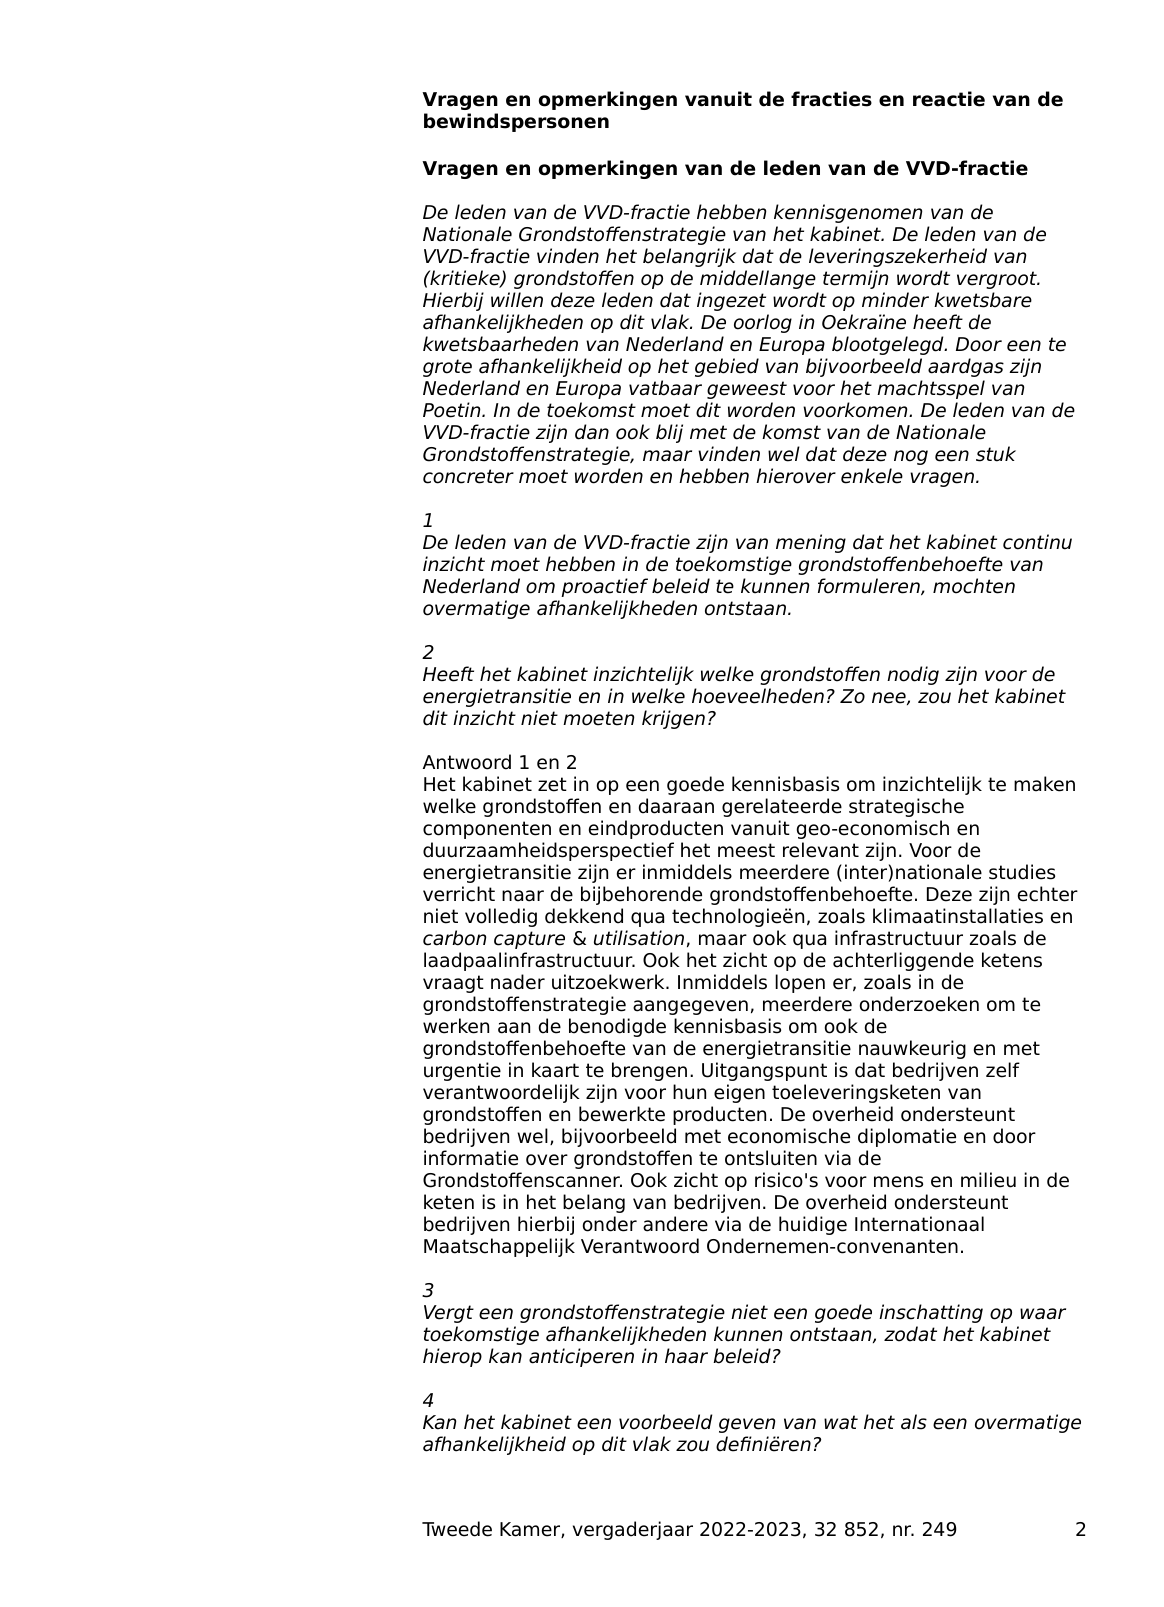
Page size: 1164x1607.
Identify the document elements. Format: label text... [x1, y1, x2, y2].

text 2 [422, 642, 1087, 664]
text Vergt een grondstoffenstrategie niet een goede inschatting op waar toekomstige afhankelijkheden kunnen ontstaan, zodat het kabinet hierop kan anticiperen in haar beleid? [422, 1302, 1087, 1368]
text Heeft het kabinet inzichtelijk welke grondstoffen nodig zijn voor de energietransitie en in welke hoeveelheden? Zo nee, zou het kabinet dit inzicht niet moeten krijgen? [422, 664, 1087, 730]
text De leden van de VVD-fractie hebben kennisgenomen van de Nationale Grondstoffenstrategie van het kabinet. De leden van de VVD-fractie vinden het belangrijk dat de leveringszekerheid van (kritieke) grondstoffen op de middellange termijn wordt vergroot. Hierbij willen deze leden dat ingezet wordt op minder kwetsbare afhankelijkheden op dit vlak. De oorlog in Oekraïne heeft de kwetsbaarheden van Nederland en Europa blootgelegd. Door een te grote afhankelijkheid op het gebied van bijvoorbeeld aardgas zijn Nederland en Europa vatbaar geweest voor het machtsspel van Poetin. In de toekomst moet dit worden voorkomen. De leden van de VVD-fractie zijn dan ook blij met de komst van de Nationale Grondstoffenstrategie, maar vinden wel dat deze nog een stuk concreter moet worden en hebben hierover enkele vragen. [422, 202, 1087, 488]
text Kan het kabinet een voorbeeld geven van wat het als een overmatige afhankelijkheid op dit vlak zou definiëren? [422, 1412, 1087, 1456]
text 3 [422, 1280, 1087, 1302]
text De leden van de VVD-fractie zijn van mening dat het kabinet continu inzicht moet hebben in de toekomstige grondstoffenbehoefte van Nederland om proactief beleid te kunnen formuleren, mochten overmatige afhankelijkheden ontstaan. [422, 532, 1087, 620]
text Antwoord 1 en 2 [422, 752, 1087, 774]
text Het kabinet zet in op een goede kennisbasis om inzichtelijk te maken welke grondstoffen en daaraan gerelateerde strategische componenten en eindproducten vanuit geo-economisch en duurzaamheidsperspectief het meest relevant zijn. Voor de energietransitie zijn er inmiddels meerdere (inter)nationale studies verricht naar de bijbehorende grondstoffenbehoefte. Deze zijn echter niet volledig dekkend qua technologieën, zoals klimaatinstallaties en carbon capture & utilisation, maar ook qua infrastructuur zoals de laadpaalinfrastructuur. Ook het zicht op de achterliggende ketens vraagt nader uitzoekwerk. Inmiddels lopen er, zoals in de grondstoffenstrategie aangegeven, meerdere onderzoeken om te werken aan de benodigde kennisbasis om ook de grondstoffenbehoefte van de energietransitie nauwkeurig en met urgentie in kaart te brengen. Uitgangspunt is dat bedrijven zelf verantwoordelijk zijn voor hun eigen toeleveringsketen van grondstoffen en bewerkte producten. De overheid ondersteunt bedrijven wel, bijvoorbeeld met economische diplomatie en door informatie over grondstoffen te ontsluiten via de Grondstoffenscanner. Ook zicht op risico's voor mens en milieu in de keten is in het belang van bedrijven. De overheid ondersteunt bedrijven hierbij onder andere via de huidige Internationaal Maatschappelijk Verantwoord Ondernemen-convenanten. [422, 774, 1087, 1258]
text 4 [422, 1390, 1087, 1412]
text 1 [422, 510, 1087, 532]
subtitle Vragen en opmerkingen van de leden van de VVD-fractie [422, 158, 1087, 180]
subtitle Vragen en opmerkingen vanuit de fracties en reactie van de bewindspersonen [422, 89, 1087, 133]
